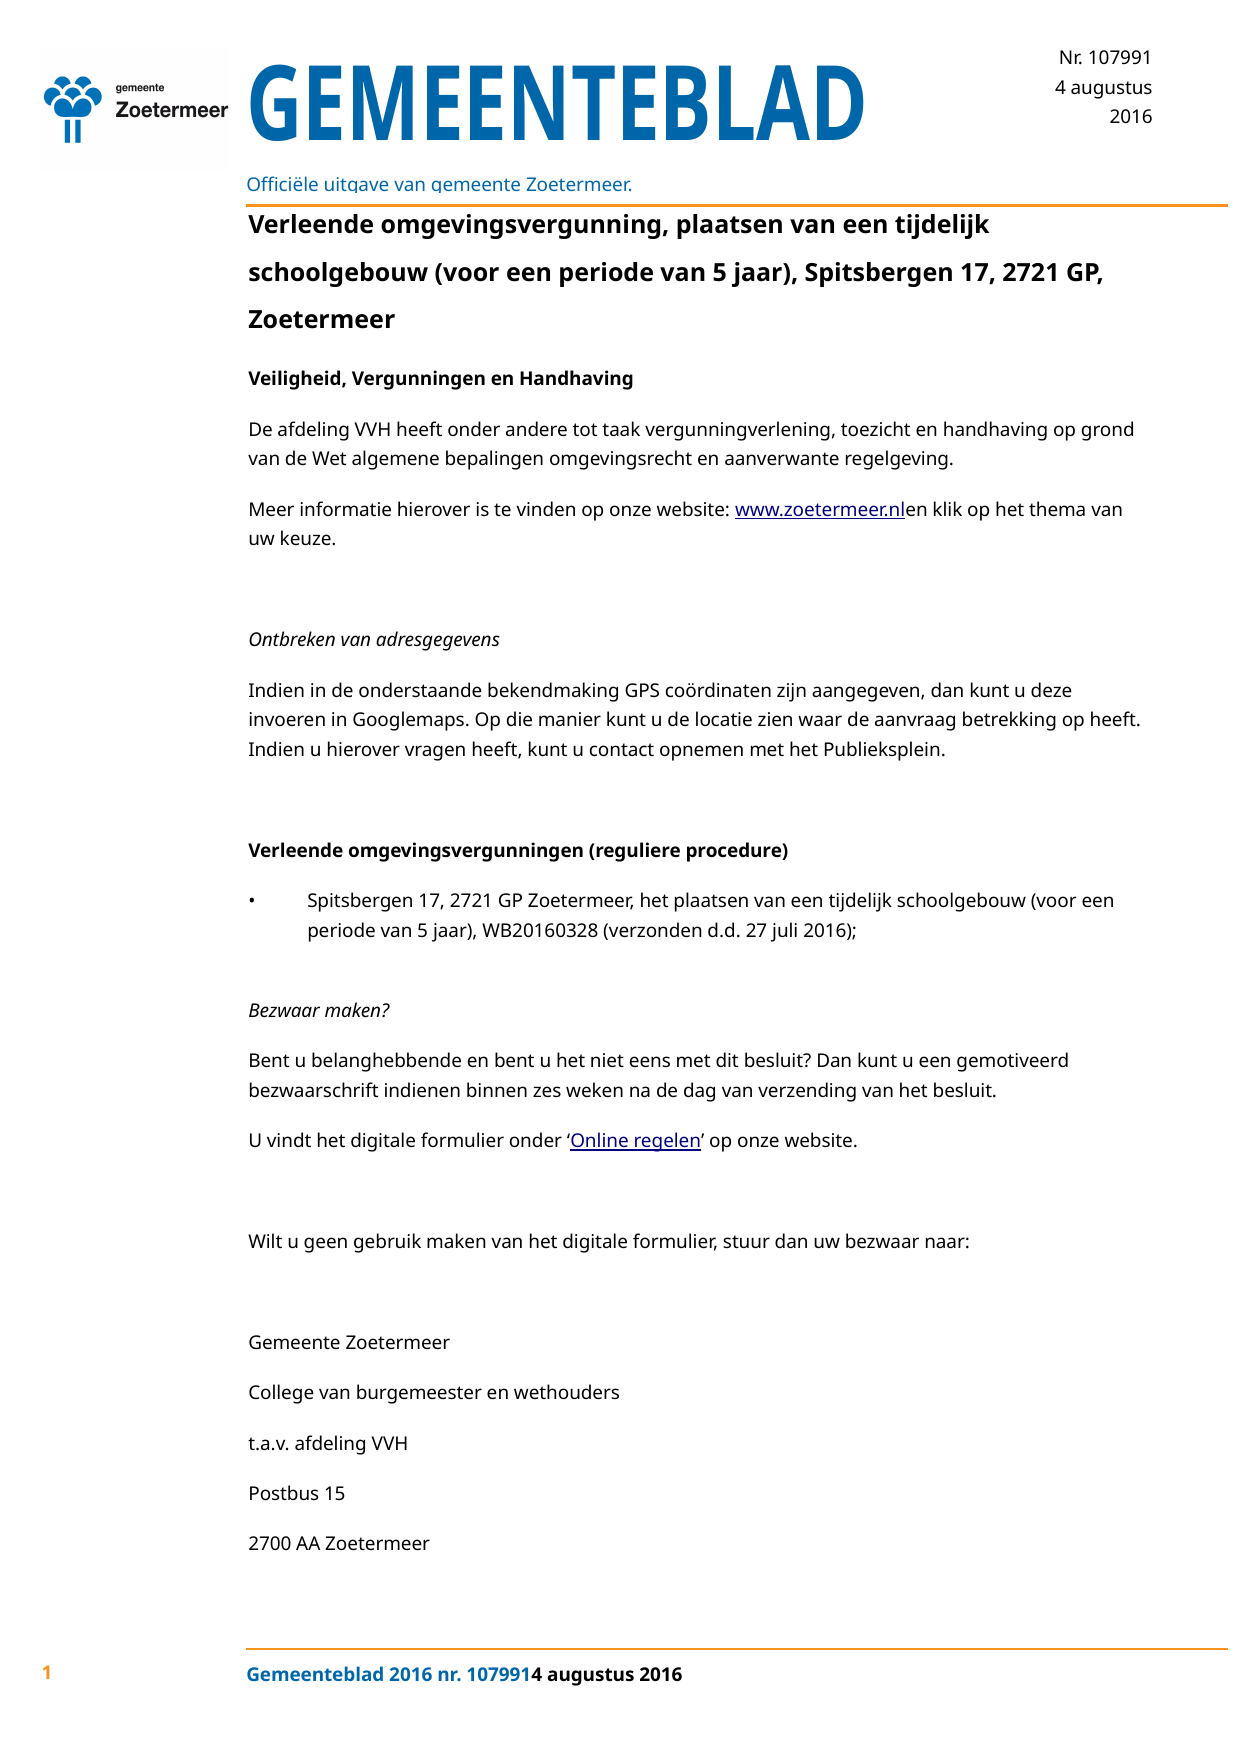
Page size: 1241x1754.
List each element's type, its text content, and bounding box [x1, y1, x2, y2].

text Verleende omgevingsvergunningen (reguliere procedure) [248, 837, 1152, 862]
list Spitsbergen 17, 2721 GP Zoetermeer, het plaatsen van een tijdelijk schoolgebouw (voor een periode van 5 jaar), WB20160328 (verzonden d.d. 27 juli 2016); [248, 887, 1152, 942]
text De afdeling VVH heeft onder andere tot taak vergunningverlening, toezicht en handhaving op grond van de Wet algemene bepalingen omgevingsrecht en aanverwante regelgeving. [248, 416, 1152, 471]
text Bent u belanghebbende en bent u het niet eens met dit besluit? Dan kunt u een gemotiveerd bezwaarschrift indienen binnen zes weken na de dag van verzending van het besluit. [248, 1047, 1152, 1102]
text 2700 AA Zoetermeer [248, 1531, 1152, 1556]
text Veiligheid, Vergunningen en Handhaving [248, 366, 1152, 391]
text Postbus 15 [248, 1480, 1152, 1506]
text Bezwaar maken? [248, 997, 1152, 1022]
text U vindt het digitale formulier onder ‘Online regelen’ op onze website. [248, 1127, 1152, 1153]
text Gemeente Zoetermeer [248, 1329, 1152, 1354]
text Verleende omgevingsvergunning, plaatsen van een tijdelijk schoolgebouw (voor een periode van 5 jaar), Spitsbergen 17, 2721 GP, Zoetermeer [248, 207, 1152, 336]
text Indien in de onderstaande bekendmaking GPS coördinaten zijn aangegeven, dan kunt u deze invoeren in Googlemaps. Op die manier kunt u de locatie zien waar de aanvraag betrekking op heeft. Indien u hierover vragen heeft, kunt u contact opnemen met het Publieksplein. [248, 677, 1152, 762]
text t.a.v. afdeling VVH [248, 1430, 1152, 1455]
text Meer informatie hierover is te vinden op onze website: www.zoetermeer.nlen klik op het thema van uw keuze. [248, 496, 1152, 551]
text College van burgemeester en wethouders [248, 1379, 1152, 1405]
text Wilt u geen gebruik maken van het digitale formulier, stuur dan uw bezwaar naar: [248, 1228, 1152, 1254]
text Ontbreken van adresgegevens [248, 626, 1152, 652]
picture [41, 47, 231, 172]
